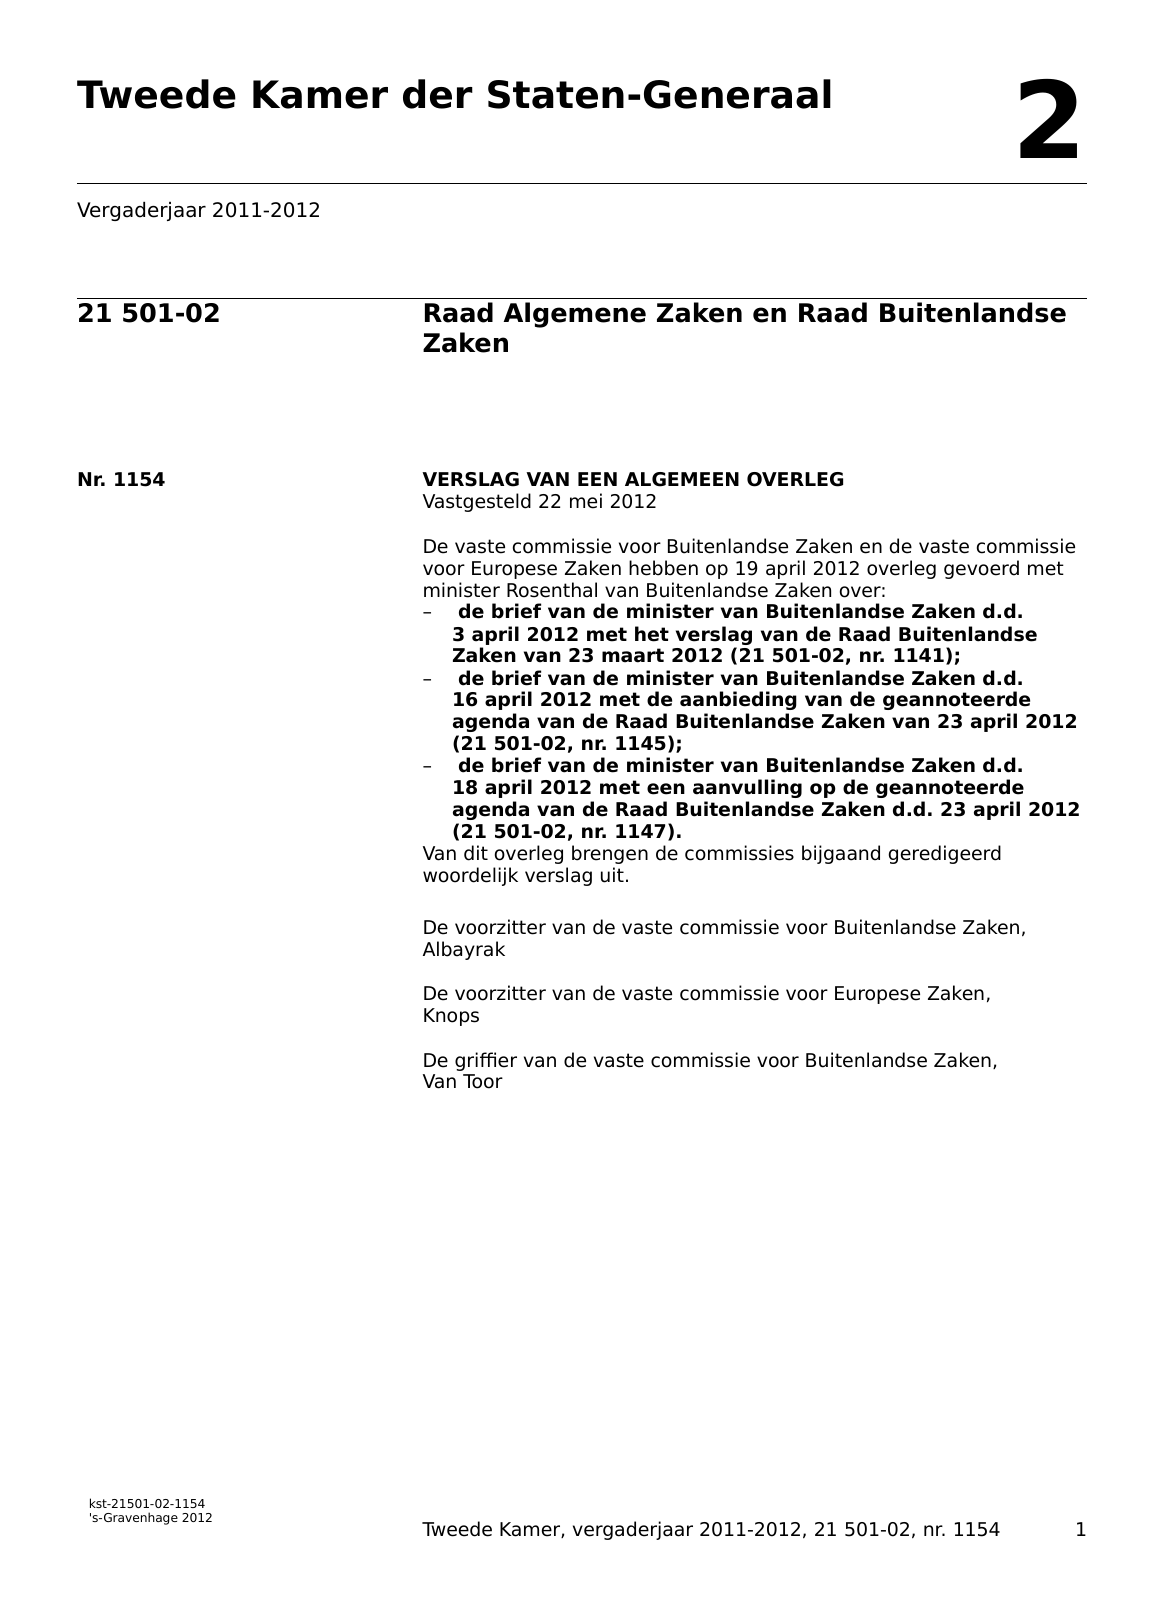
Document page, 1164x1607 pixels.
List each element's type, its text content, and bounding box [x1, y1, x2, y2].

table_cell Vergaderjaar 2011-2012 [77, 184, 1087, 298]
table_header 2 [886, 59, 1087, 183]
subtitle 21 501-02 Raad Algemene Zaken en Raad Buitenlandse Zaken [77, 299, 1087, 358]
text – de brief van de minister van Buitenlandse Zaken d.d. 18 april 2012 met een aanvulling op de geannoteerde agenda van de Raad Buitenlandse Zaken d.d. 23 april 2012 (21 501-02, nr. 1147). [422, 755, 1087, 843]
text kst-21501-02-1154 [88, 1497, 323, 1511]
text – de brief van de minister van Buitenlandse Zaken d.d. 16 april 2012 met de aanbieding van de geannoteerde agenda van de Raad Buitenlandse Zaken van 23 april 2012 (21 501-02, nr. 1145); [422, 667, 1087, 755]
table_header Tweede Kamer der Staten-Generaal [77, 59, 886, 183]
text 's-Gravenhage 2012 [88, 1511, 323, 1525]
text De voorzitter van de vaste commissie voor Europese Zaken, Knops [422, 983, 1087, 1027]
text Vastgesteld 22 mei 2012 [422, 491, 1087, 513]
text De voorzitter van de vaste commissie voor Buitenlandse Zaken, Albayrak [422, 917, 1087, 961]
text – de brief van de minister van Buitenlandse Zaken d.d. 3 april 2012 met het verslag van de Raad Buitenlandse Zaken van 23 maart 2012 (21 501-02, nr. 1141); [422, 601, 1087, 667]
text Van dit overleg brengen de commissies bijgaand geredigeerd woordelijk verslag uit. [422, 843, 1087, 887]
text De griffier van de vaste commissie voor Buitenlandse Zaken, Van Toor [422, 1049, 1087, 1093]
subtitle Nr. 1154 VERSLAG VAN EEN ALGEMEEN OVERLEG [77, 469, 1087, 491]
text De vaste commissie voor Buitenlandse Zaken en de vaste commissie voor Europese Zaken hebben op 19 april 2012 overleg gevoerd met minister Rosenthal van Buitenlandse Zaken over: [422, 536, 1087, 601]
